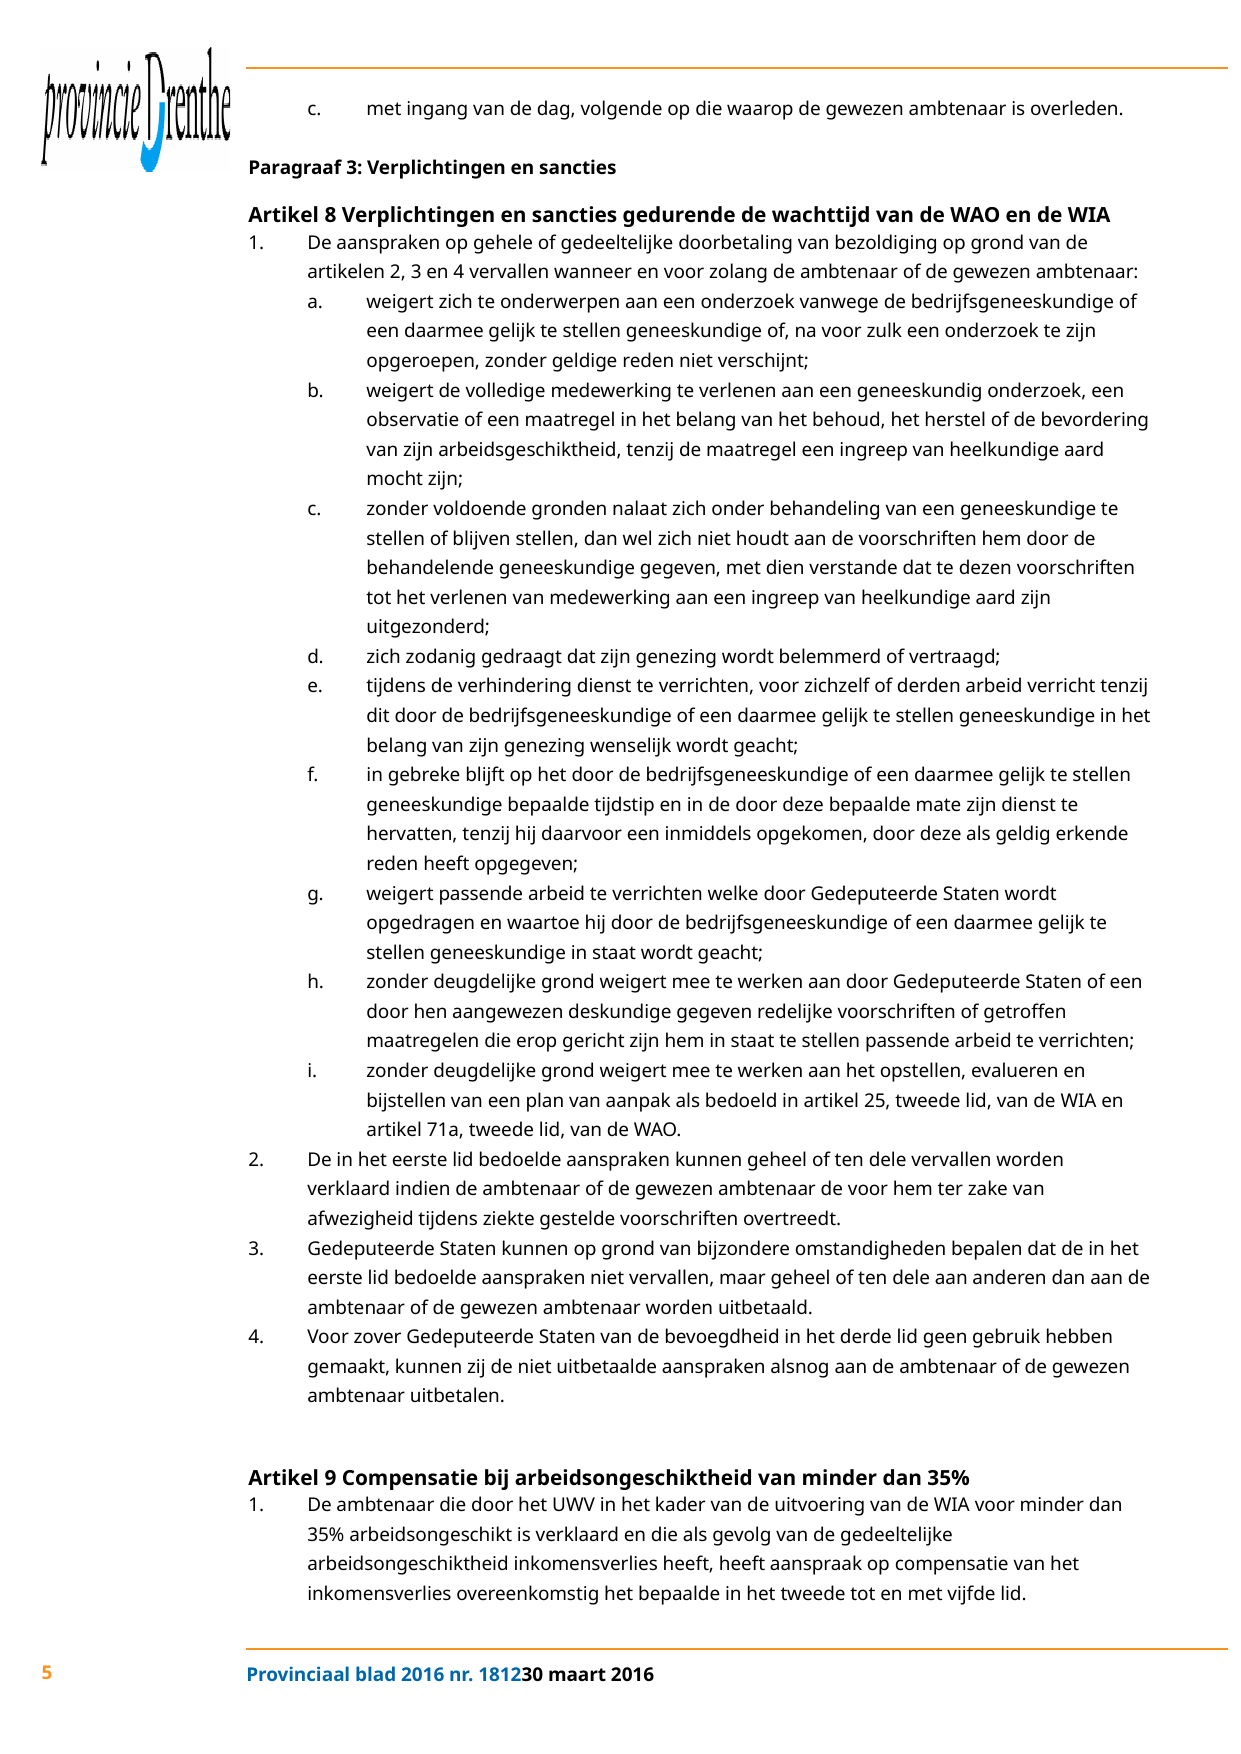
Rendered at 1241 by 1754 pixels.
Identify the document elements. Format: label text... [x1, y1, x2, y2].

list De aanspraken op gehele of gedeeltelijke doorbetaling van bezoldiging op grond van de artikelen 2, 3 en 4 vervallen wanneer en voor zolang de ambtenaar of de gewezen ambtenaar: [248, 229, 1152, 284]
list weigert de volledige medewerking te verlenen aan een geneeskundig onderzoek, een observatie of een maatregel in het belang van het behoud, het herstel of de bevordering van zijn arbeidsgeschiktheid, tenzij de maatregel een ingreep van heelkundige aard mocht zijn; [307, 377, 1152, 491]
list weigert passende arbeid te verrichten welke door Gedeputeerde Staten wordt opgedragen en waartoe hij door de bedrijfsgeneeskundige of een daarmee gelijk te stellen geneeskundige in staat wordt geacht; [307, 880, 1152, 965]
list zonder deugdelijke grond weigert mee te werken aan het opstellen, evalueren en bijstellen van een plan van aanpak als bedoeld in artikel 25, tweede lid, van de WIA en artikel 71a, tweede lid, van de WAO. [307, 1057, 1152, 1142]
list Voor zover Gedeputeerde Staten van de bevoegdheid in het derde lid geen gebruik hebben gemaakt, kunnen zij de niet uitbetaalde aanspraken alsnog aan de ambtenaar of de gewezen ambtenaar uitbetalen. [248, 1323, 1152, 1408]
list zich zodanig gedraagt dat zijn genezing wordt belemmerd of vertraagd; [307, 643, 1152, 669]
text Artikel 9 Compensatie bij arbeidsongeschiktheid van minder dan 35% [248, 1463, 1152, 1491]
list tijdens de verhindering dienst te verrichten, voor zichzelf of derden arbeid verricht tenzij dit door de bedrijfsgeneeskundige of een daarmee gelijk te stellen geneeskundige in het belang van zijn genezing wenselijk wordt geacht; [307, 673, 1152, 758]
list zonder deugdelijke grond weigert mee te werken aan door Gedeputeerde Staten of een door hen aangewezen deskundige gegeven redelijke voorschriften of getroffen maatregelen die erop gericht zijn hem in staat te stellen passende arbeid te verrichten; [307, 968, 1152, 1053]
list De ambtenaar die door het UWV in het kader van de uitvoering van de WIA voor minder dan 35% arbeidsongeschikt is verklaard en die als gevolg van de gedeeltelijke arbeidsongeschiktheid inkomensverlies heeft, heeft aanspraak op compensatie van het inkomensverlies overeenkomstig het bepaalde in het tweede tot en met vijfde lid. [248, 1491, 1152, 1606]
list met ingang van de dag, volgende op die waarop de gewezen ambtenaar is overleden. [307, 95, 1152, 121]
text Artikel 8 Verplichtingen en sancties gedurende de wachttijd van de WAO en de WIA [248, 201, 1152, 229]
picture [41, 47, 231, 172]
list zonder voldoende gronden nalaat zich onder behandeling van een geneeskundige te stellen of blijven stellen, dan wel zich niet houdt aan de voorschriften hem door de behandelende geneeskundige gegeven, met dien verstande dat te dezen voorschriften tot het verlenen van medewerking aan een ingreep van heelkundige aard zijn uitgezonderd; [307, 495, 1152, 639]
list Gedeputeerde Staten kunnen op grond van bijzondere omstandigheden bepalen dat de in het eerste lid bedoelde aanspraken niet vervallen, maar geheel of ten dele aan anderen dan aan de ambtenaar of de gewezen ambtenaar worden uitbetaald. [248, 1235, 1152, 1320]
list in gebreke blijft op het door de bedrijfsgeneeskundige of een daarmee gelijk te stellen geneeskundige bepaalde tijdstip en in de door deze bepaalde mate zijn dienst te hervatten, tenzij hij daarvoor een inmiddels opgekomen, door deze als geldig erkende reden heeft opgegeven; [307, 761, 1152, 876]
text Paragraaf 3: Verplichtingen en sancties [248, 154, 1152, 180]
list weigert zich te onderwerpen aan een onderzoek vanwege de bedrijfsgeneeskundige of een daarmee gelijk te stellen geneeskundige of, na voor zulk een onderzoek te zijn opgeroepen, zonder geldige reden niet verschijnt; [307, 288, 1152, 373]
list De in het eerste lid bedoelde aanspraken kunnen geheel of ten dele vervallen worden verklaard indien de ambtenaar of de gewezen ambtenaar de voor hem ter zake van afwezigheid tijdens ziekte gestelde voorschriften overtreedt. [248, 1146, 1152, 1231]
